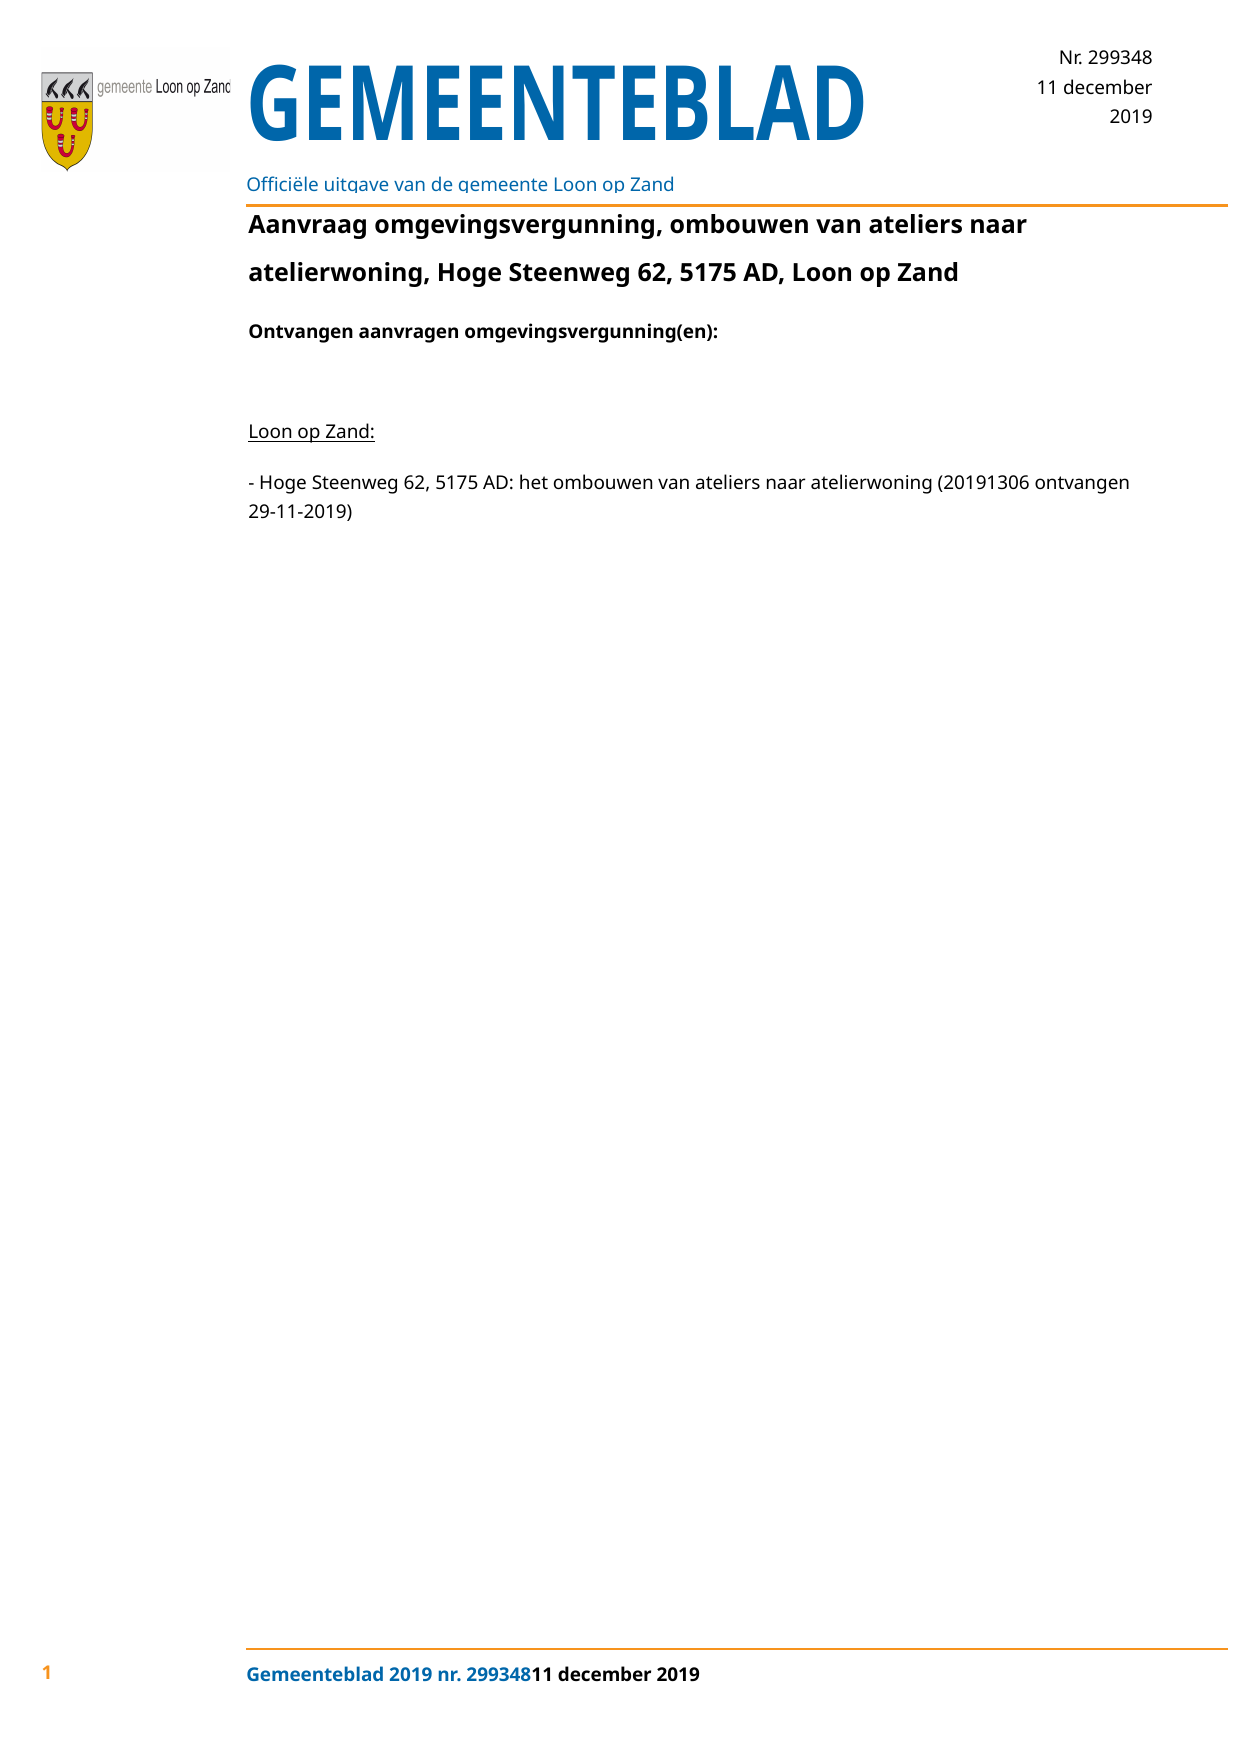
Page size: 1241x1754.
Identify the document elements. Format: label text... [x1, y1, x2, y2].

text - Hoge Steenweg 62, 5175 AD: het ombouwen van ateliers naar atelierwoning (20191306 ontvangen 29-11-2019) [248, 469, 1152, 524]
text Ontvangen aanvragen omgevingsvergunning(en): [248, 318, 1152, 344]
text Aanvraag omgevingsvergunning, ombouwen van ateliers naar atelierwoning, Hoge Steenweg 62, 5175 AD, Loon op Zand [248, 207, 1152, 288]
text Loon op Zand: [248, 419, 1152, 444]
picture [41, 47, 231, 172]
